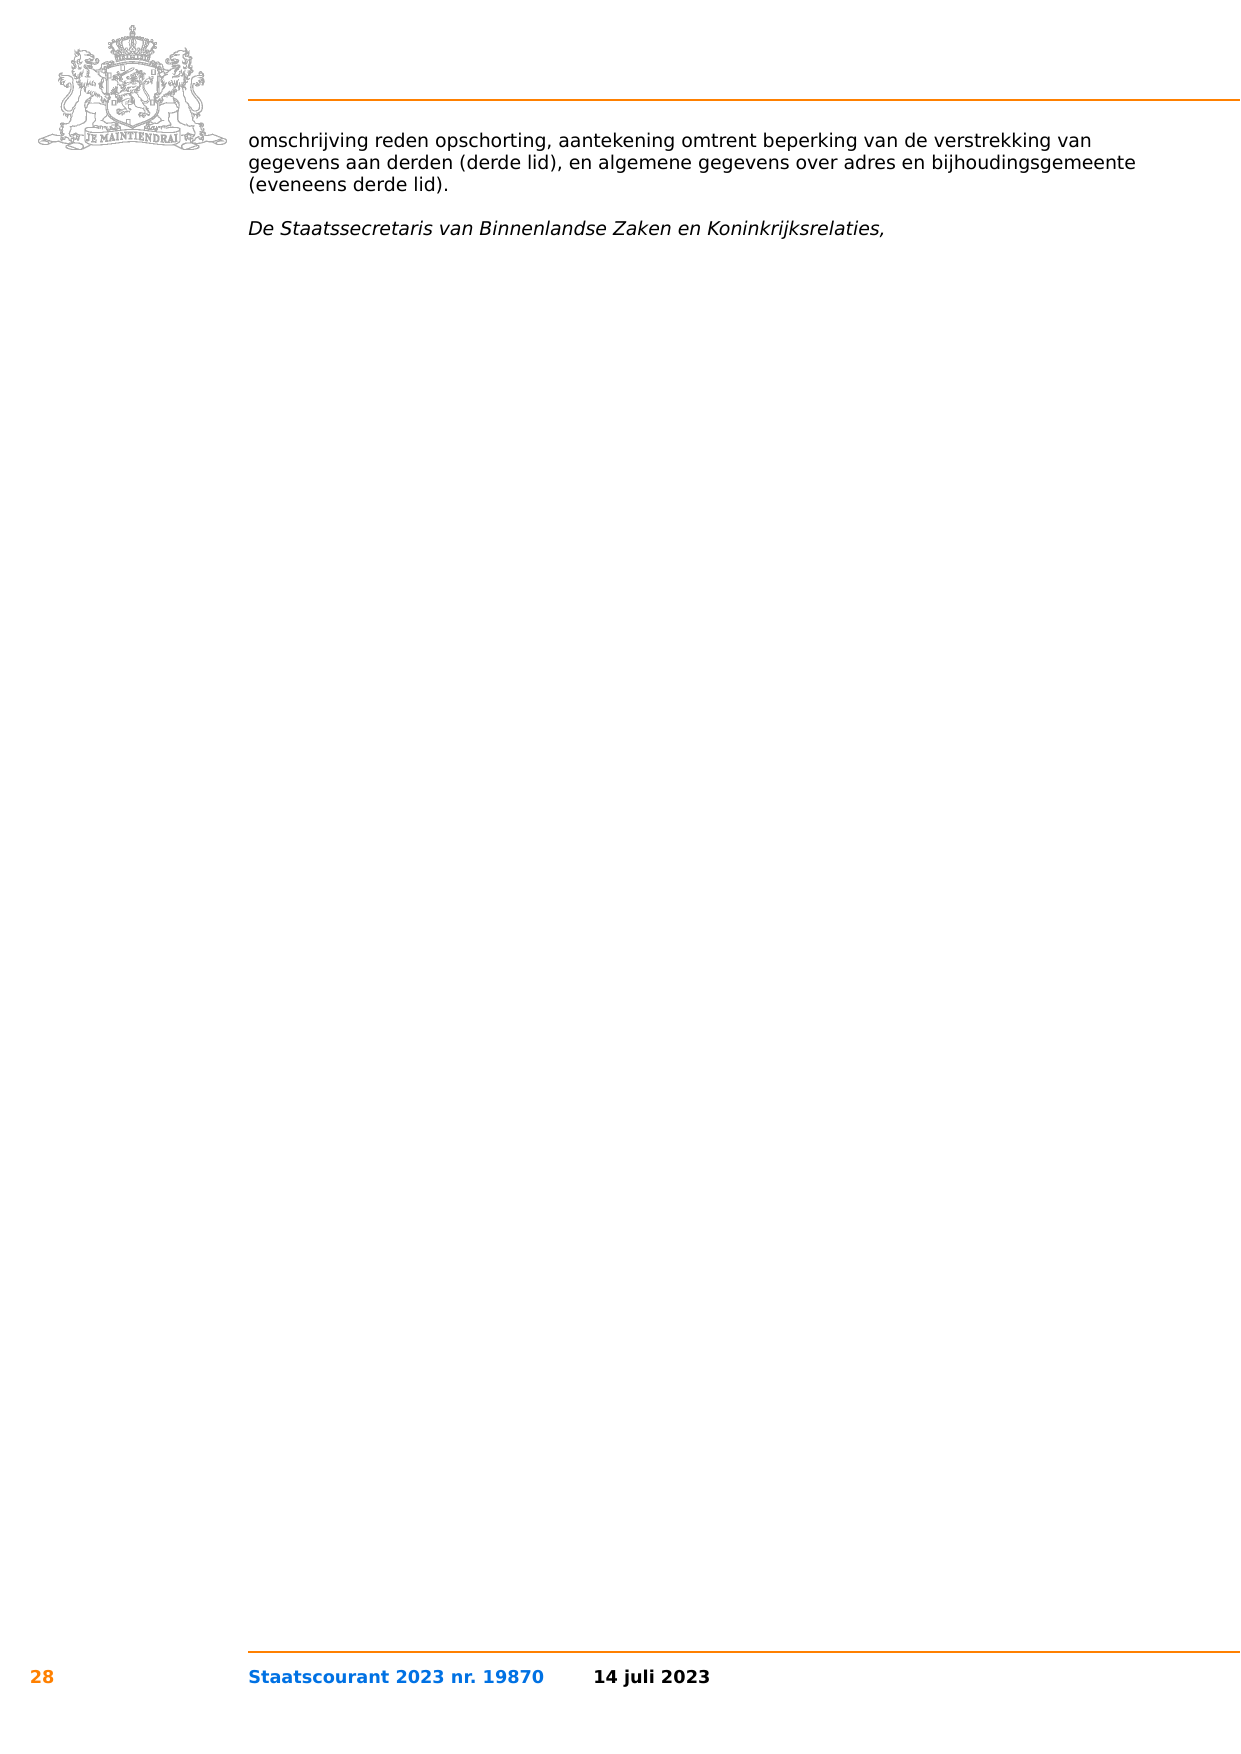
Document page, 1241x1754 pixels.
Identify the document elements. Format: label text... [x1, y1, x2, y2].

text omschrijving reden opschorting, aantekening omtrent beperking van de verstrekking van gegevens aan derden (derde lid), en algemene gegevens over adres en bijhoudingsgemeente (eveneens derde lid). [248, 130, 1163, 196]
text De Staatssecretaris van Binnenlandse Zaken en Koninkrijksrelaties, [248, 218, 1163, 240]
picture [38, 25, 227, 150]
